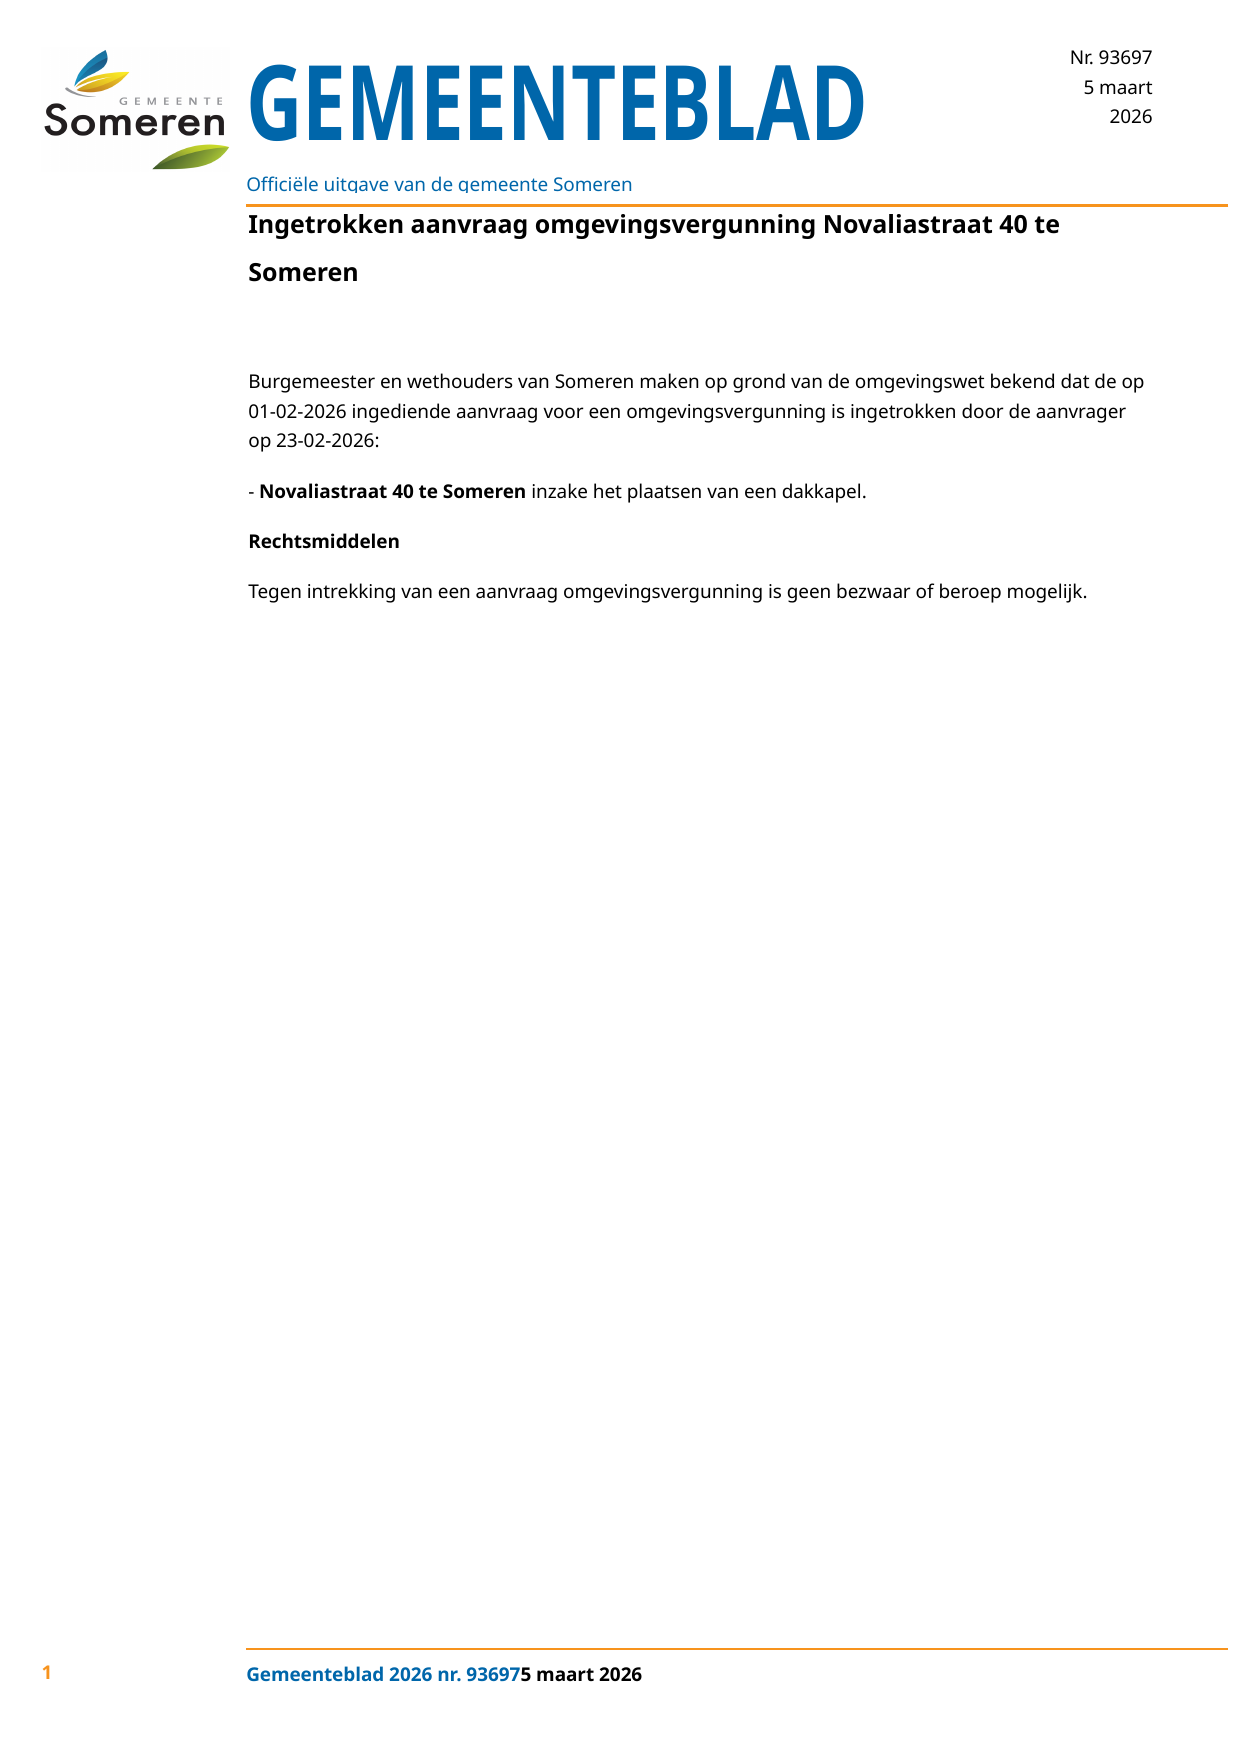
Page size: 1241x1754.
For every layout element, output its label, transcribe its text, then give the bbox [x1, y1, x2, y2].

text Rechtsmiddelen [248, 528, 1152, 554]
text Burgemeester en wethouders van Someren maken op grond van de omgevingswet bekend dat de op 01-02-2026 ingediende aanvraag voor een omgevingsvergunning is ingetrokken door de aanvrager op 23-02-2026: [248, 368, 1152, 453]
picture [41, 47, 231, 172]
text Ingetrokken aanvraag omgevingsvergunning Novaliastraat 40 te Someren [248, 207, 1152, 288]
text Tegen intrekking van een aanvraag omgevingsvergunning is geen bezwaar of beroep mogelijk. [248, 579, 1152, 604]
text - Novaliastraat 40 te Someren inzake het plaatsen van een dakkapel. [248, 478, 1152, 504]
